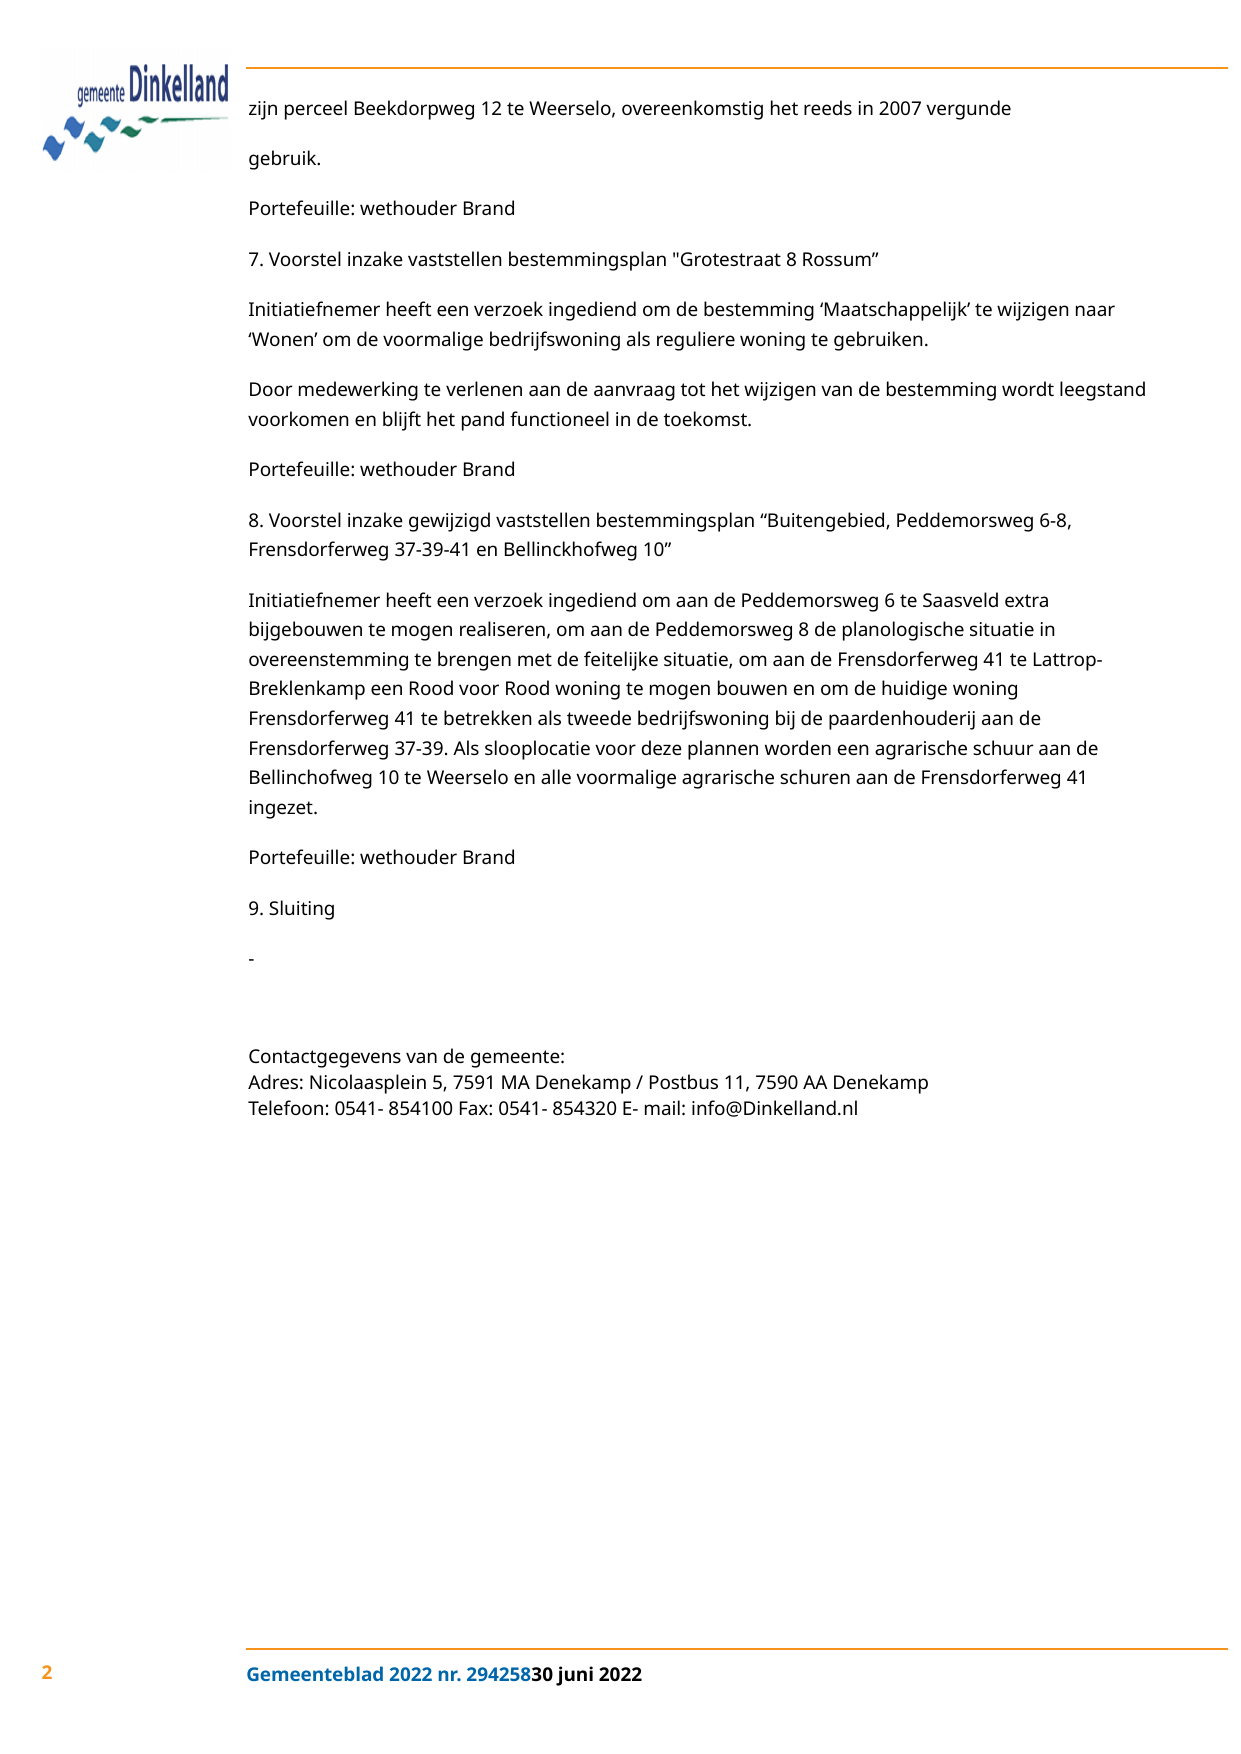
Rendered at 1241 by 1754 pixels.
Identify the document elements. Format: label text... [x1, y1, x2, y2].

text 7. Voorstel inzake vaststellen bestemmingsplan "Grotestraat 8 Rossum” [248, 246, 1152, 272]
text zijn perceel Beekdorpweg 12 te Weerselo, overeenkomstig het reeds in 2007 vergunde [248, 95, 1152, 121]
picture [41, 47, 231, 172]
text Contactgegevens van de gemeente: [248, 1043, 1152, 1069]
text 8. Voorstel inzake gewijzigd vaststellen bestemmingsplan “Buitengebied, Peddemorsweg 6-8, Frensdorferweg 37-39-41 en Bellinckhofweg 10” [248, 507, 1152, 562]
text Portefeuille: wethouder Brand [248, 844, 1152, 870]
text Adres: Nicolaasplein 5, 7591 MA Denekamp / Postbus 11, 7590 AA Denekamp [248, 1069, 1152, 1095]
text Door medewerking te verlenen aan de aanvraag tot het wijzigen van de bestemming wordt leegstand voorkomen en blijft het pand functioneel in de toekomst. [248, 376, 1152, 432]
text Initiatiefnemer heeft een verzoek ingediend om aan de Peddemorsweg 6 te Saasveld extra bijgebouwen te mogen realiseren, om aan de Peddemorsweg 8 de planologische situatie in overeenstemming te brengen met de feitelijke situatie, om aan de Frensdorferweg 41 te Lattrop-Breklenkamp een Rood voor Rood woning te mogen bouwen en om de huidige woning Frensdorferweg 41 te betrekken als tweede bedrijfswoning bij de paardenhouderij aan de Frensdorferweg 37-39. Als slooplocatie voor deze plannen worden een agrarische schuur aan de Bellinchofweg 10 te Weerselo en alle voormalige agrarische schuren aan de Frensdorferweg 41 ingezet. [248, 587, 1152, 820]
text Portefeuille: wethouder Brand [248, 196, 1152, 221]
text Telefoon: 0541- 854100 Fax: 0541- 854320 E- mail: info@Dinkelland.nl [248, 1095, 1152, 1121]
text - [248, 945, 1152, 971]
text Portefeuille: wethouder Brand [248, 456, 1152, 482]
text gebruik. [248, 145, 1152, 171]
text 9. Sluiting [248, 895, 1152, 921]
text Initiatiefnemer heeft een verzoek ingediend om de bestemming ‘Maatschappelijk’ te wijzigen naar ‘Wonen’ om de voormalige bedrijfswoning als reguliere woning te gebruiken. [248, 296, 1152, 352]
